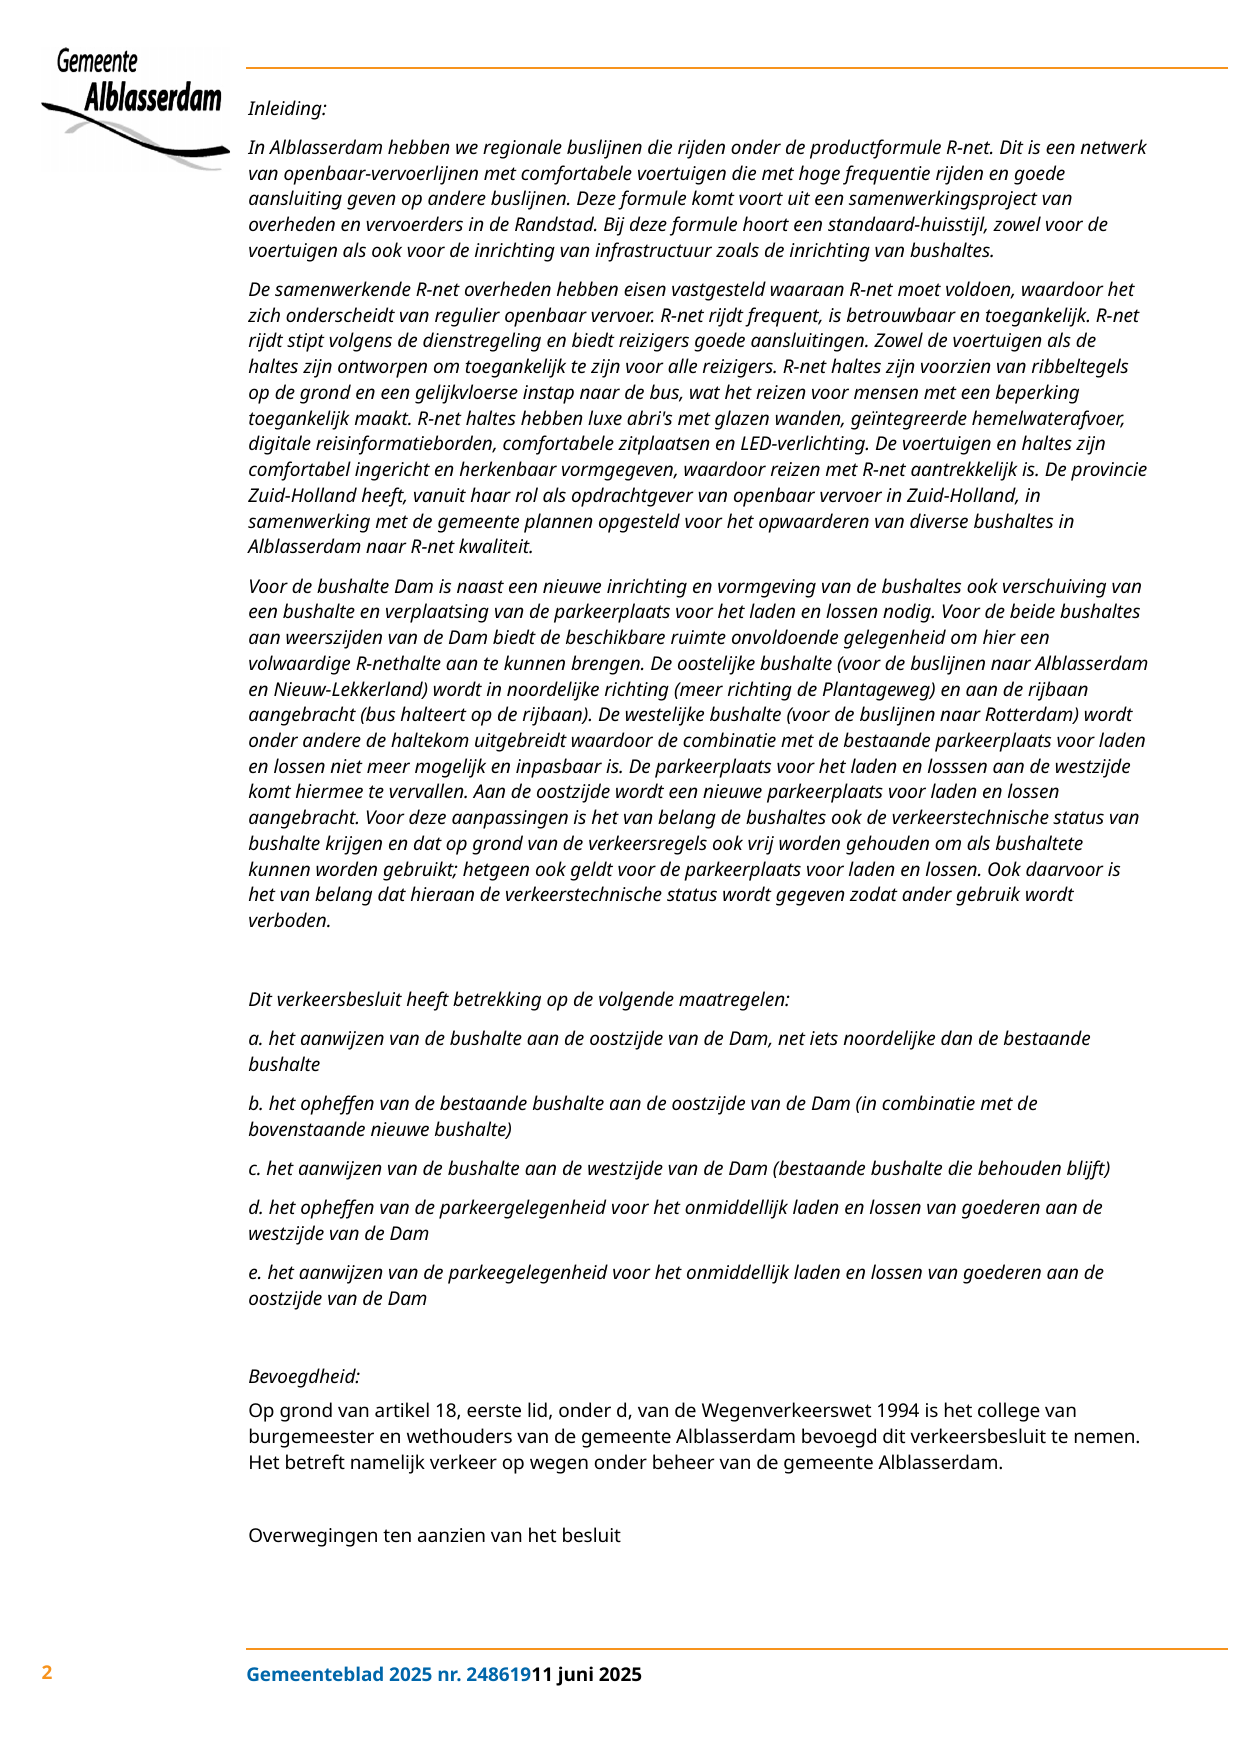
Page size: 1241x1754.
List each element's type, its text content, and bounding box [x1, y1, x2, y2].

text Overwegingen ten aanzien van het besluit [248, 1522, 1152, 1548]
text Inleiding: [248, 95, 1152, 121]
text In Alblasserdam hebben we regionale buslijnen die rijden onder de productformule R-net. Dit is een netwerk van openbaar-vervoerlijnen met comfortabele voertuigen die met hoge frequentie rijden en goede aansluiting geven op andere buslijnen. Deze formule komt voort uit een samenwerkingsproject van overheden en vervoerders in de Randstad. Bij deze formule hoort een standaard-huisstijl, zowel voor de voertuigen als ook voor de inrichting van infrastructuur zoals de inrichting van bushaltes. [248, 134, 1152, 263]
text De samenwerkende R-net overheden hebben eisen vastgesteld waaraan R-net moet voldoen, waardoor het zich onderscheidt van regulier openbaar vervoer. R-net rijdt frequent, is betrouwbaar en toegankelijk. R-net rijdt stipt volgens de dienstregeling en biedt reizigers goede aansluitingen. Zowel de voertuigen als de haltes zijn ontworpen om toegankelijk te zijn voor alle reizigers. R-net haltes zijn voorzien van ribbeltegels op de grond en een gelijkvloerse instap naar de bus, wat het reizen voor mensen met een beperking toegankelijk maakt. R-net haltes hebben luxe abri's met glazen wanden, geïntegreerde hemelwaterafvoer, digitale reisinformatieborden, comfortabele zitplaatsen en LED-verlichting. De voertuigen en haltes zijn comfortabel ingericht en herkenbaar vormgegeven, waardoor reizen met R-net aantrekkelijk is. De provincie Zuid-Holland heeft, vanuit haar rol als opdrachtgever van openbaar vervoer in Zuid-Holland, in samenwerking met de gemeente plannen opgesteld voor het opwaarderen van diverse bushaltes in Alblasserdam naar R-net kwaliteit. [248, 276, 1152, 559]
text a. het aanwijzen van de bushalte aan de oostzijde van de Dam, net iets noordelijke dan de bestaande bushalte [248, 1025, 1152, 1077]
picture [41, 47, 231, 172]
text d. het opheffen van de parkeergelegenheid voor het onmiddellijk laden en lossen van goederen aan de westzijde van de Dam [248, 1194, 1152, 1246]
text Dit verkeersbesluit heeft betrekking op de volgende maatregelen: [248, 986, 1152, 1012]
text Voor de bushalte Dam is naast een nieuwe inrichting en vormgeving van de bushaltes ook verschuiving van een bushalte en verplaatsing van de parkeerplaats voor het laden en lossen nodig. Voor de beide bushaltes aan weerszijden van de Dam biedt de beschikbare ruimte onvoldoende gelegenheid om hier een volwaardige R-nethalte aan te kunnen brengen. De oostelijke bushalte (voor de buslijnen naar Alblasserdam en Nieuw-Lekkerland) wordt in noordelijke richting (meer richting de Plantageweg) en aan de rijbaan aangebracht (bus halteert op de rijbaan). De westelijke bushalte (voor de buslijnen naar Rotterdam) wordt onder andere de haltekom uitgebreidt waardoor de combinatie met de bestaande parkeerplaats voor laden en lossen niet meer mogelijk en inpasbaar is. De parkeerplaats voor het laden en losssen aan de westzijde komt hiermee te vervallen. Aan de oostzijde wordt een nieuwe parkeerplaats voor laden en lossen aangebracht. Voor deze aanpassingen is het van belang de bushaltes ook de verkeerstechnische status van bushalte krijgen en dat op grond van de verkeersregels ook vrij worden gehouden om als bushaltete kunnen worden gebruikt; hetgeen ook geldt voor de parkeerplaats voor laden en lossen. Ook daarvoor is het van belang dat hieraan de verkeerstechnische status wordt gegeven zodat ander gebruik wordt verboden. [248, 573, 1152, 933]
text Op grond van artikel 18, eerste lid, onder d, van de Wegenverkeerswet 1994 is het college van burgemeester en wethouders van de gemeente Alblasserdam bevoegd dit verkeersbesluit te nemen. Het betreft namelijk verkeer op wegen onder beheer van de gemeente Alblasserdam. [248, 1398, 1152, 1475]
text e. het aanwijzen van de parkeegelegenheid voor het onmiddellijk laden en lossen van goederen aan de oostzijde van de Dam [248, 1259, 1152, 1311]
text b. het opheffen van de bestaande bushalte aan de oostzijde van de Dam (in combinatie met de bovenstaande nieuwe bushalte) [248, 1090, 1152, 1142]
text Bevoegdheid: [248, 1364, 1152, 1389]
text c. het aanwijzen van de bushalte aan de westzijde van de Dam (bestaande bushalte die behouden blijft) [248, 1155, 1152, 1181]
